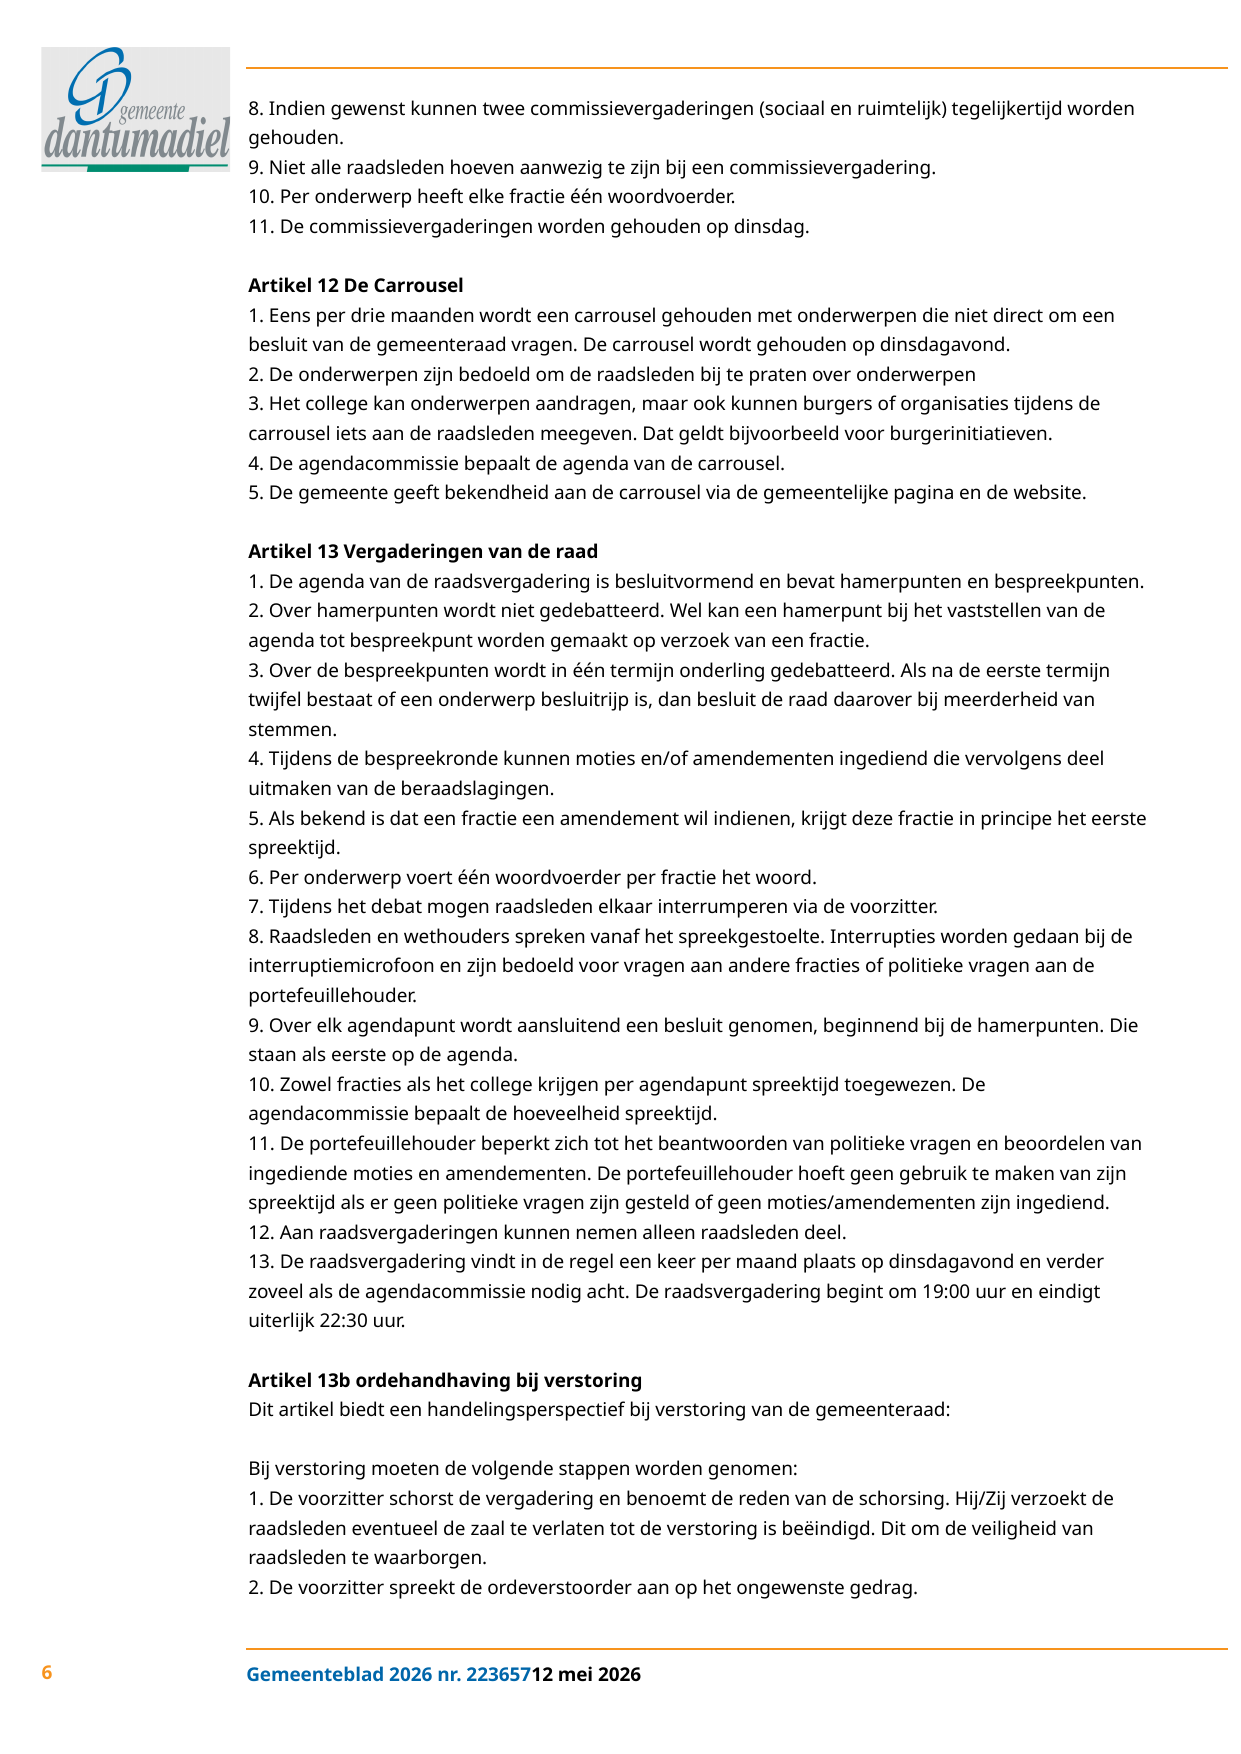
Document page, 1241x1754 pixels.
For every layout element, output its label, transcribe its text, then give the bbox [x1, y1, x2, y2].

text 1. Eens per drie maanden wordt een carrousel gehouden met onderwerpen die niet direct om een besluit van de gemeenteraad vragen. De carrousel wordt gehouden op dinsdagavond. [248, 302, 1152, 357]
picture [41, 47, 231, 172]
text 2. De voorzitter spreekt de ordeverstoorder aan op het ongewenste gedrag. [248, 1574, 1152, 1600]
text 6. Per onderwerp voert één woordvoerder per fractie het woord. [248, 864, 1152, 890]
text Bij verstoring moeten de volgende stappen worden genomen: [248, 1456, 1152, 1481]
text 8. Indien gewenst kunnen twee commissievergaderingen (sociaal en ruimtelijk) tegelijkertijd worden gehouden. [248, 95, 1152, 150]
text 2. De onderwerpen zijn bedoeld om de raadsleden bij te praten over onderwerpen [248, 361, 1152, 387]
text 7. Tijdens het debat mogen raadsleden elkaar interrumperen via de voorzitter. [248, 893, 1152, 919]
text Dit artikel biedt een handelingsperspectief bij verstoring van de gemeenteraad: [248, 1396, 1152, 1422]
text 9. Over elk agendapunt wordt aansluitend een besluit genomen, beginnend bij de hamerpunten. Die staan als eerste op de agenda. [248, 1012, 1152, 1067]
text Artikel 12 De Carrousel [248, 272, 1152, 298]
text 9. Niet alle raadsleden hoeven aanwezig te zijn bij een commissievergadering. [248, 154, 1152, 180]
text 5. Als bekend is dat een fractie een amendement wil indienen, krijgt deze fractie in principe het eerste spreektijd. [248, 805, 1152, 860]
text 10. Per onderwerp heeft elke fractie één woordvoerder. [248, 183, 1152, 209]
text 8. Raadsleden en wethouders spreken vanaf het spreekgestoelte. Interrupties worden gedaan bij de interruptiemicrofoon en zijn bedoeld voor vragen aan andere fracties of politieke vragen aan de portefeuillehouder. [248, 923, 1152, 1008]
text 1. De voorzitter schorst de vergadering en benoemt de reden van de schorsing. Hij/Zij verzoekt de raadsleden eventueel de zaal te verlaten tot de verstoring is beëindigd. Dit om de veiligheid van raadsleden te waarborgen. [248, 1485, 1152, 1570]
text 10. Zowel fracties als het college krijgen per agendapunt spreektijd toegewezen. De agendacommissie bepaalt de hoeveelheid spreektijd. [248, 1071, 1152, 1126]
text 1. De agenda van de raadsvergadering is besluitvormend en bevat hamerpunten en bespreekpunten. [248, 568, 1152, 594]
text 13. De raadsvergadering vindt in de regel een keer per maand plaats op dinsdagavond en verder zoveel als de agendacommissie nodig acht. De raadsvergadering begint om 19:00 uur en eindigt uiterlijk 22:30 uur. [248, 1248, 1152, 1333]
text 11. De portefeuillehouder beperkt zich tot het beantwoorden van politieke vragen en beoordelen van ingediende moties en amendementen. De portefeuillehouder hoeft geen gebruik te maken van zijn spreektijd als er geen politieke vragen zijn gesteld of geen moties/amendementen zijn ingediend. [248, 1130, 1152, 1215]
text 5. De gemeente geeft bekendheid aan de carrousel via de gemeentelijke pagina en de website. [248, 479, 1152, 505]
text Artikel 13 Vergaderingen van de raad [248, 538, 1152, 564]
text Artikel 13b ordehandhaving bij verstoring [248, 1367, 1152, 1393]
text 4. Tijdens de bespreekronde kunnen moties en/of amendementen ingediend die vervolgens deel uitmaken van de beraadslagingen. [248, 746, 1152, 801]
text 4. De agendacommissie bepaalt de agenda van de carrousel. [248, 450, 1152, 476]
text 11. De commissievergaderingen worden gehouden op dinsdag. [248, 213, 1152, 239]
text 3. Het college kan onderwerpen aandragen, maar ook kunnen burgers of organisaties tijdens de carrousel iets aan de raadsleden meegeven. Dat geldt bijvoorbeeld voor burgerinitiatieven. [248, 391, 1152, 446]
text 2. Over hamerpunten wordt niet gedebatteerd. Wel kan een hamerpunt bij het vaststellen van de agenda tot bespreekpunt worden gemaakt op verzoek van een fractie. [248, 598, 1152, 653]
text 3. Over de bespreekpunten wordt in één termijn onderling gedebatteerd. Als na de eerste termijn twijfel bestaat of een onderwerp besluitrijp is, dan besluit de raad daarover bij meerderheid van stemmen. [248, 657, 1152, 742]
text 12. Aan raadsvergaderingen kunnen nemen alleen raadsleden deel. [248, 1219, 1152, 1245]
